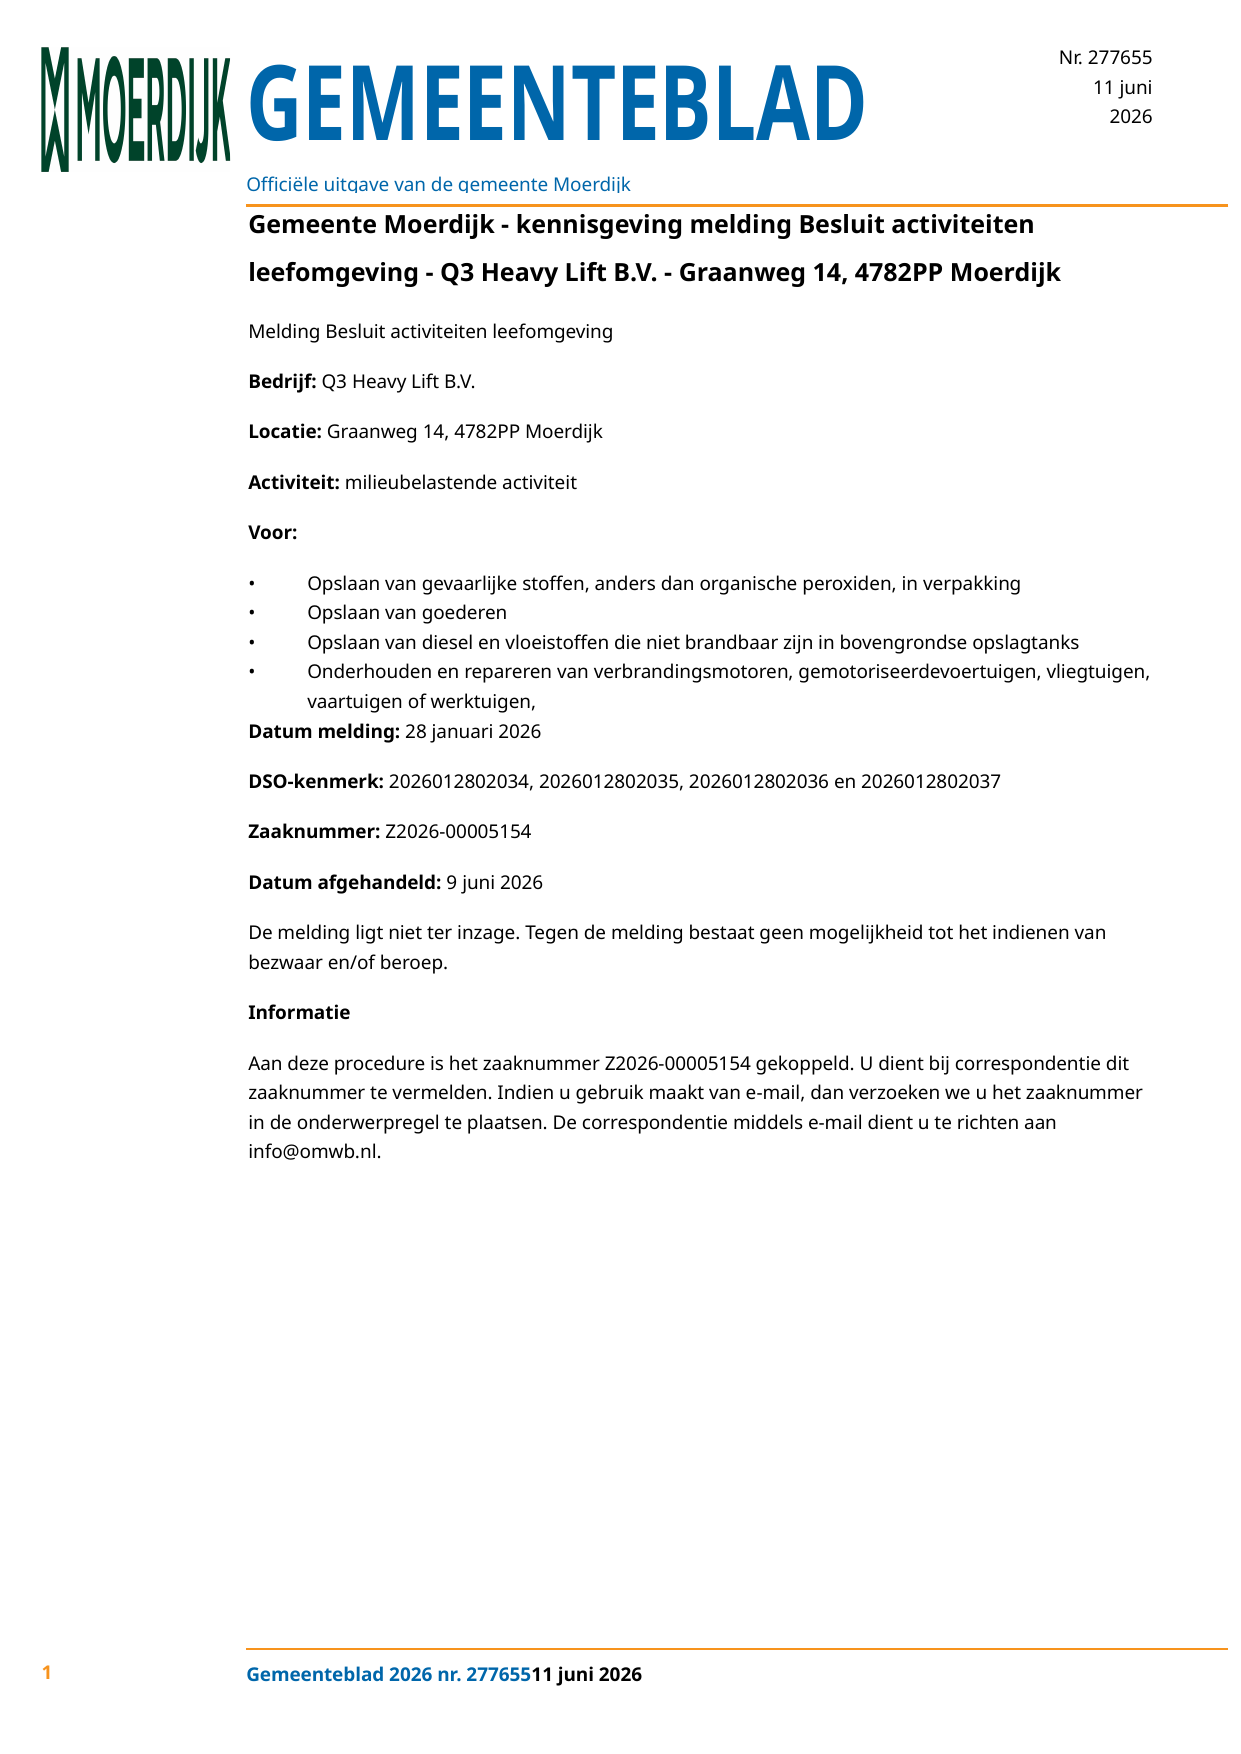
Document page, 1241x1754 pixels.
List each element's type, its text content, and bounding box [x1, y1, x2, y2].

text Melding Besluit activiteiten leefomgeving [248, 318, 1152, 344]
text Locatie: Graanweg 14, 4782PP Moerdijk [248, 419, 1152, 444]
list Onderhouden en repareren van verbrandingsmotoren, gemotoriseerdevoertuigen, vliegtuigen, vaartuigen of werktuigen, [248, 659, 1152, 714]
list Opslaan van goederen [248, 599, 1152, 625]
text Voor: [248, 519, 1152, 545]
text Aan deze procedure is het zaaknummer Z2026-00005154 gekoppeld. U dient bij correspondentie dit zaaknummer te vermelden. Indien u gebruik maakt van e-mail, dan verzoeken we u het zaaknummer in de onderwerpregel te plaatsen. De correspondentie middels e-mail dient u te richten aan info@omwb.nl. [248, 1050, 1152, 1164]
list Opslaan van diesel en vloeistoffen die niet brandbaar zijn in bovengrondse opslagtanks [248, 629, 1152, 655]
text De melding ligt niet ter inzage. Tegen de melding bestaat geen mogelijkheid tot het indienen van bezwaar en/of beroep. [248, 919, 1152, 975]
picture [41, 47, 231, 172]
text Activiteit: milieubelastende activiteit [248, 469, 1152, 495]
text Gemeente Moerdijk - kennisgeving melding Besluit activiteiten leefomgeving - Q3 Heavy Lift B.V. - Graanweg 14, 4782PP Moerdijk [248, 207, 1152, 288]
text Datum afgehandeld: 9 juni 2026 [248, 869, 1152, 895]
text Informatie [248, 999, 1152, 1025]
text DSO-kenmerk: 2026012802034, 2026012802035, 2026012802036 en 2026012802037 [248, 768, 1152, 794]
text Zaaknummer: Z2026-00005154 [248, 819, 1152, 844]
text Bedrijf: Q3 Heavy Lift B.V. [248, 368, 1152, 394]
text Datum melding: 28 januari 2026 [248, 718, 1152, 744]
list Opslaan van gevaarlijke stoffen, anders dan organische peroxiden, in verpakking [248, 570, 1152, 596]
